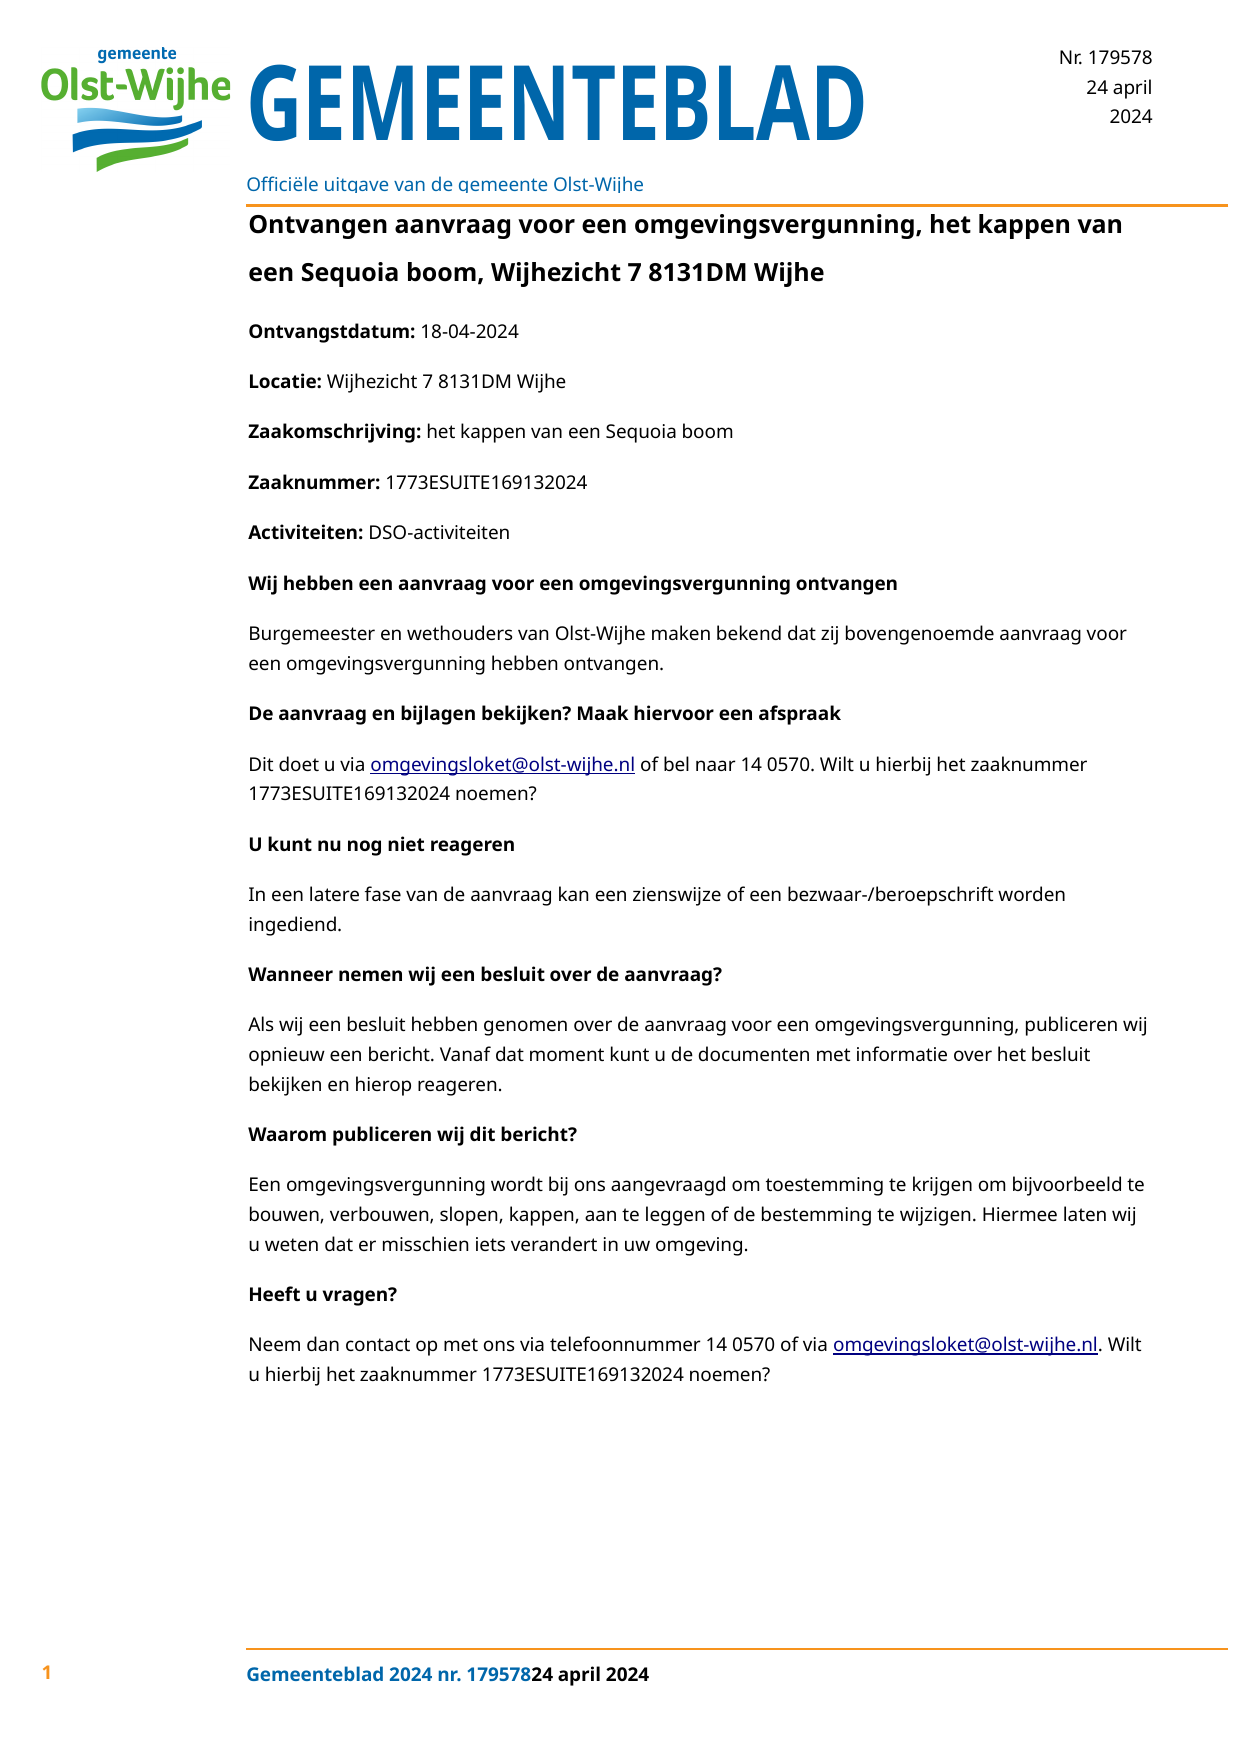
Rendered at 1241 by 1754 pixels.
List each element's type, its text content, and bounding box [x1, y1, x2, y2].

text Wanneer nemen wij een besluit over de aanvraag? [248, 961, 1152, 987]
text Burgemeester en wethouders van Olst-Wijhe maken bekend dat zij bovengenoemde aanvraag voor een omgevingsvergunning hebben ontvangen. [248, 620, 1152, 676]
text Heeft u vragen? [248, 1281, 1152, 1307]
text De aanvraag en bijlagen bekijken? Maak hiervoor een afspraak [248, 700, 1152, 726]
text Zaaknummer: 1773ESUITE169132024 [248, 469, 1152, 495]
text Ontvangstdatum: 18-04-2024 [248, 318, 1152, 344]
text Locatie: Wijhezicht 7 8131DM Wijhe [248, 368, 1152, 394]
text Wij hebben een aanvraag voor een omgevingsvergunning ontvangen [248, 570, 1152, 596]
text Waarom publiceren wij dit bericht? [248, 1121, 1152, 1147]
text Dit doet u via omgevingsloket@olst-wijhe.nl of bel naar 14 0570. Wilt u hierbij het zaaknummer 1773ESUITE169132024 noemen? [248, 751, 1152, 806]
text Zaakomschrijving: het kappen van een Sequoia boom [248, 419, 1152, 444]
text Activiteiten: DSO-activiteiten [248, 519, 1152, 545]
picture [41, 47, 231, 172]
text Neem dan contact op met ons via telefoonnummer 14 0570 of via omgevingsloket@olst-wijhe.nl. Wilt u hierbij het zaaknummer 1773ESUITE169132024 noemen? [248, 1332, 1152, 1387]
text U kunt nu nog niet reageren [248, 831, 1152, 857]
text Ontvangen aanvraag voor een omgevingsvergunning, het kappen van een Sequoia boom, Wijhezicht 7 8131DM Wijhe [248, 207, 1152, 288]
text Een omgevingsvergunning wordt bij ons aangevraagd om toestemming te krijgen om bijvoorbeeld te bouwen, verbouwen, slopen, kappen, aan te leggen of de bestemming te wijzigen. Hiermee laten wij u weten dat er misschien iets verandert in uw omgeving. [248, 1172, 1152, 1257]
text Als wij een besluit hebben genomen over de aanvraag voor een omgevingsvergunning, publiceren wij opnieuw een bericht. Vanaf dat moment kunt u de documenten met informatie over het besluit bekijken en hierop reageren. [248, 1012, 1152, 1097]
text In een latere fase van de aanvraag kan een zienswijze of een bezwaar-/beroepschrift worden ingediend. [248, 881, 1152, 937]
